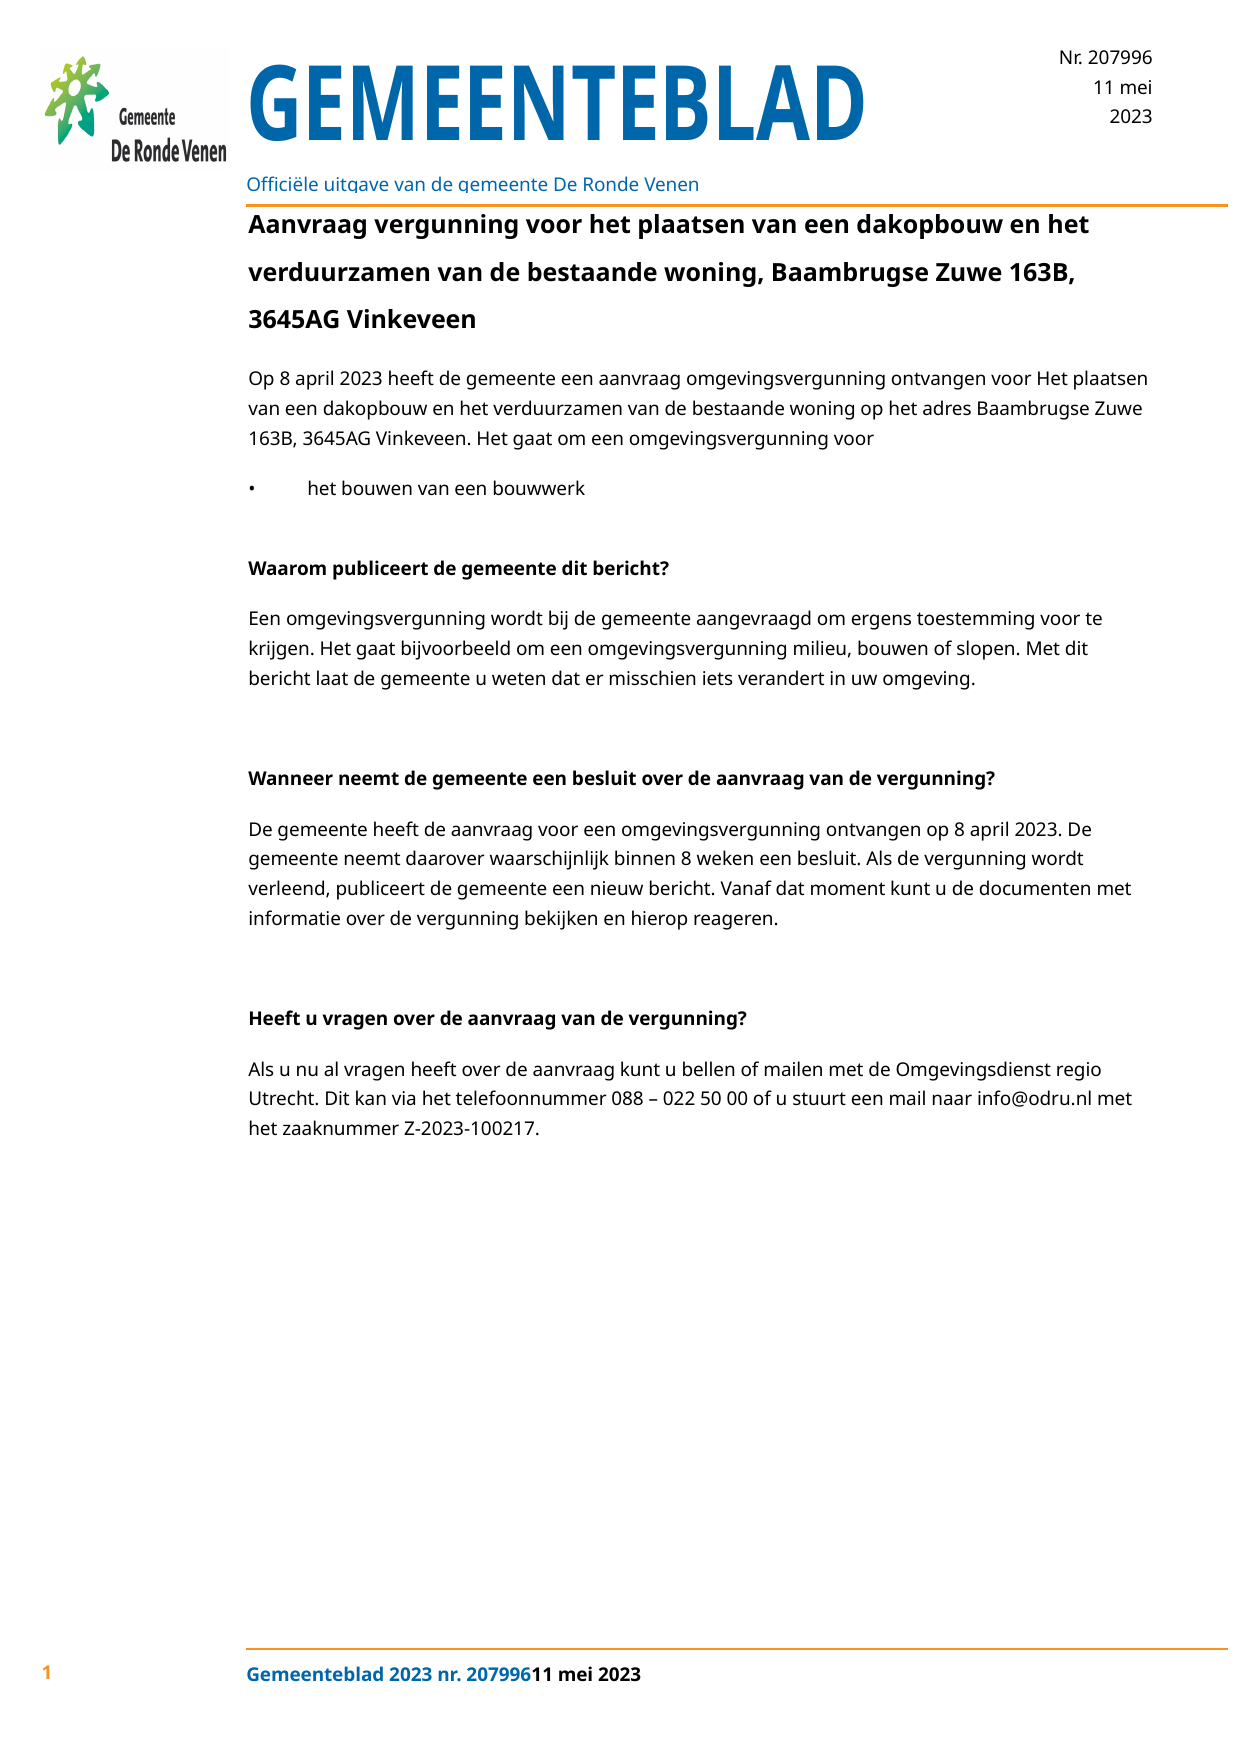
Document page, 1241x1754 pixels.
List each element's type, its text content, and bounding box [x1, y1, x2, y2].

text Wanneer neemt de gemeente een besluit over de aanvraag van de vergunning? [248, 766, 1152, 791]
picture [41, 47, 231, 172]
text Op 8 april 2023 heeft de gemeente een aanvraag omgevingsvergunning ontvangen voor Het plaatsen van een dakopbouw en het verduurzamen van de bestaande woning op het adres Baambrugse Zuwe 163B, 3645AG Vinkeveen. Het gaat om een omgevingsvergunning voor [248, 366, 1152, 450]
text Een omgevingsvergunning wordt bij de gemeente aangevraagd om ergens toestemming voor te krijgen. Het gaat bijvoorbeeld om een omgevingsvergunning milieu, bouwen of slopen. Met dit bericht laat de gemeente u weten dat er misschien iets verandert in uw omgeving. [248, 606, 1152, 690]
list het bouwen van een bouwwerk [248, 475, 1152, 501]
text Als u nu al vragen heeft over de aanvraag kunt u bellen of mailen met de Omgevingsdienst regio Utrecht. Dit kan via het telefoonnummer 088 – 022 50 00 of u stuurt een mail naar info@odru.nl met het zaaknummer Z-2023-100217. [248, 1056, 1152, 1141]
text Waarom publiceert de gemeente dit bericht? [248, 555, 1152, 581]
text De gemeente heeft de aanvraag voor een omgevingsvergunning ontvangen op 8 april 2023. De gemeente neemt daarover waarschijnlijk binnen 8 weken een besluit. Als de vergunning wordt verleend, publiceert de gemeente een nieuw bericht. Vanaf dat moment kunt u de documenten met informatie over de vergunning bekijken en hierop reageren. [248, 816, 1152, 930]
text Heeft u vragen over de aanvraag van de vergunning? [248, 1006, 1152, 1031]
text Aanvraag vergunning voor het plaatsen van een dakopbouw en het verduurzamen van de bestaande woning, Baambrugse Zuwe 163B, 3645AG Vinkeveen [248, 207, 1152, 336]
